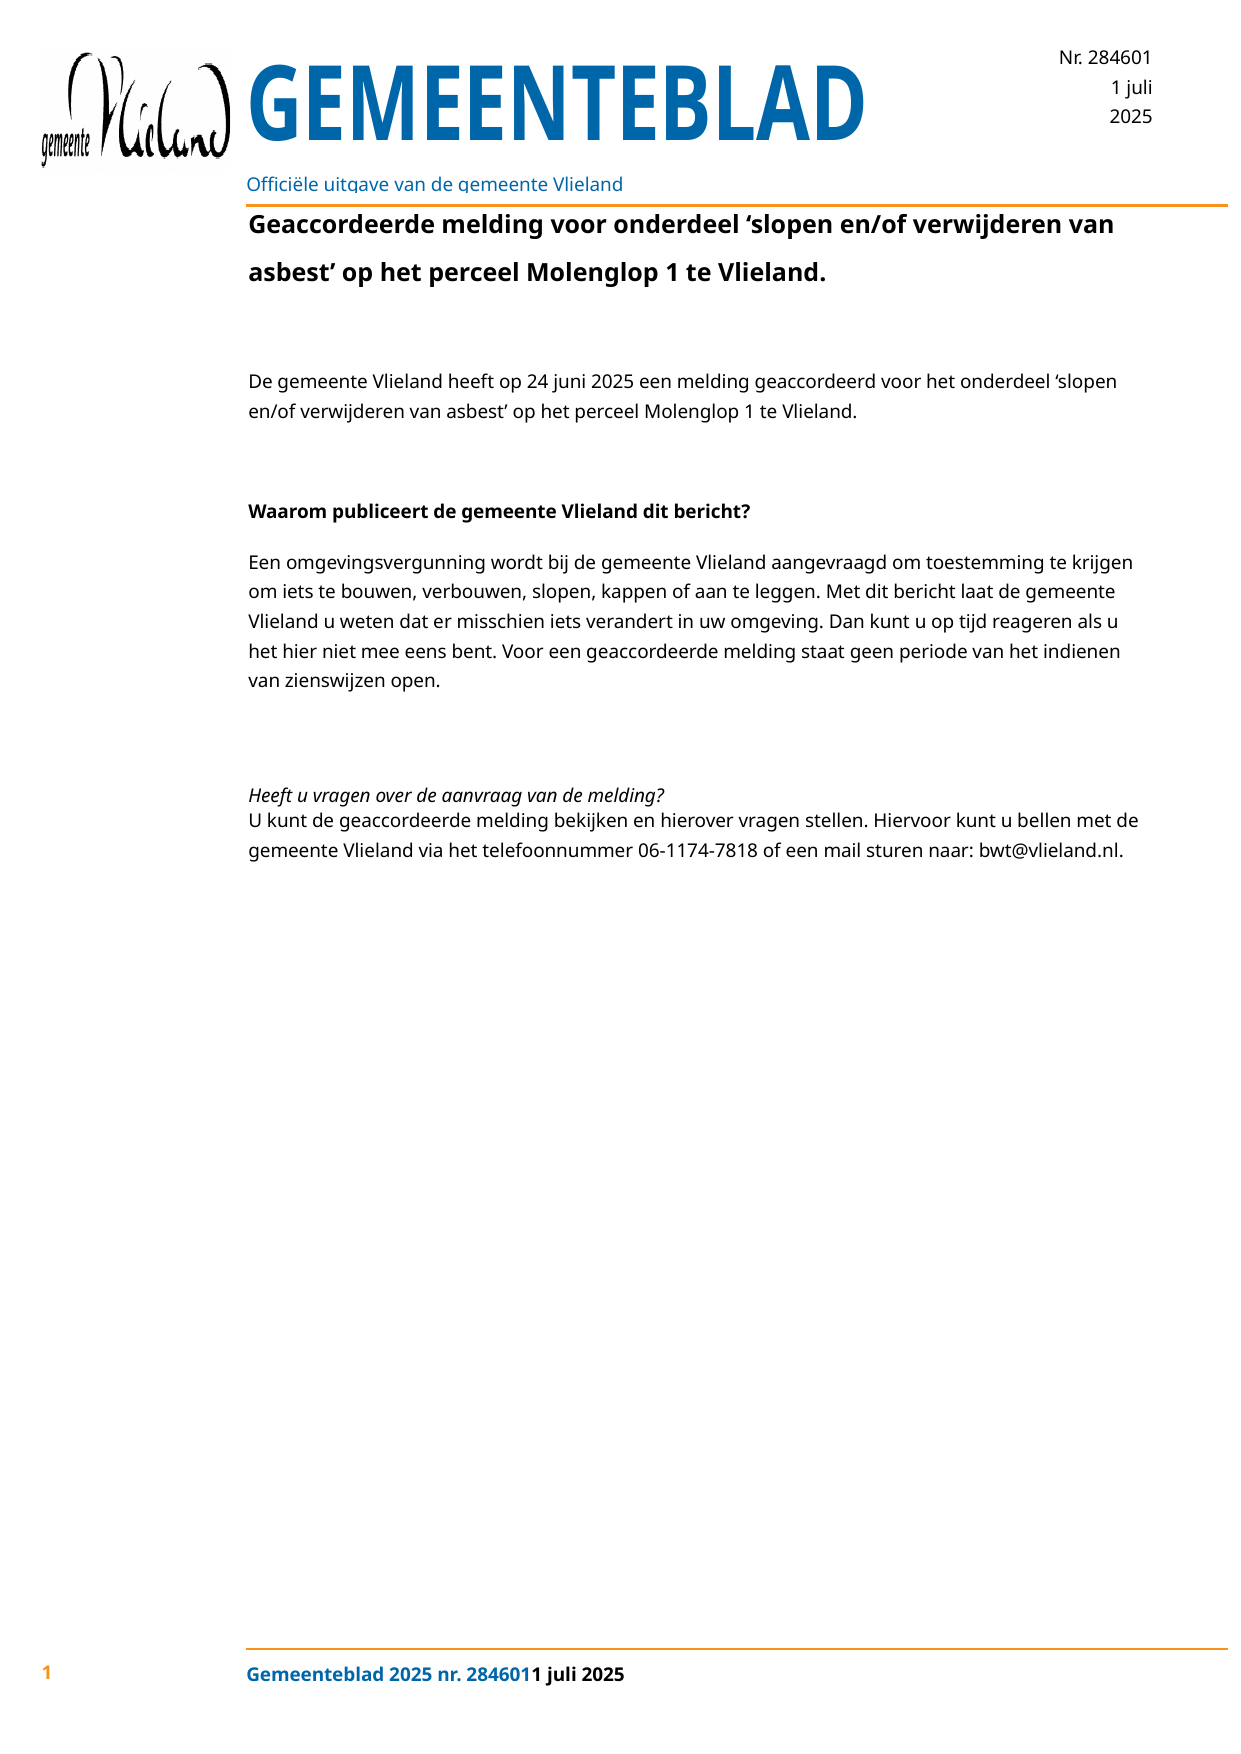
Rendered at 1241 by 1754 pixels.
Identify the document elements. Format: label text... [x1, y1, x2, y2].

text Een omgevingsvergunning wordt bij de gemeente Vlieland aangevraagd om toestemming te krijgen om iets te bouwen, verbouwen, slopen, kappen of aan te leggen. Met dit bericht laat de gemeente Vlieland u weten dat er misschien iets verandert in uw omgeving. Dan kunt u op tijd reageren als u het hier niet mee eens bent. Voor een geaccordeerde melding staat geen periode van het indienen van zienswijzen open. [248, 549, 1152, 693]
picture [41, 47, 231, 172]
text Waarom publiceert de gemeente Vlieland dit bericht? [248, 499, 1152, 524]
text De gemeente Vlieland heeft op 24 juni 2025 een melding geaccordeerd voor het onderdeel ‘slopen en/of verwijderen van asbest’ op het perceel Molenglop 1 te Vlieland. [248, 368, 1152, 424]
text Heeft u vragen over de aanvraag van de melding? [248, 782, 1152, 808]
text U kunt de geaccordeerde melding bekijken en hierover vragen stellen. Hiervoor kunt u bellen met de gemeente Vlieland via het telefoonnummer 06-1174-7818 of een mail sturen naar: bwt@vlieland.nl. [248, 808, 1152, 863]
text Geaccordeerde melding voor onderdeel ‘slopen en/of verwijderen van asbest’ op het perceel Molenglop 1 te Vlieland. [248, 207, 1152, 288]
